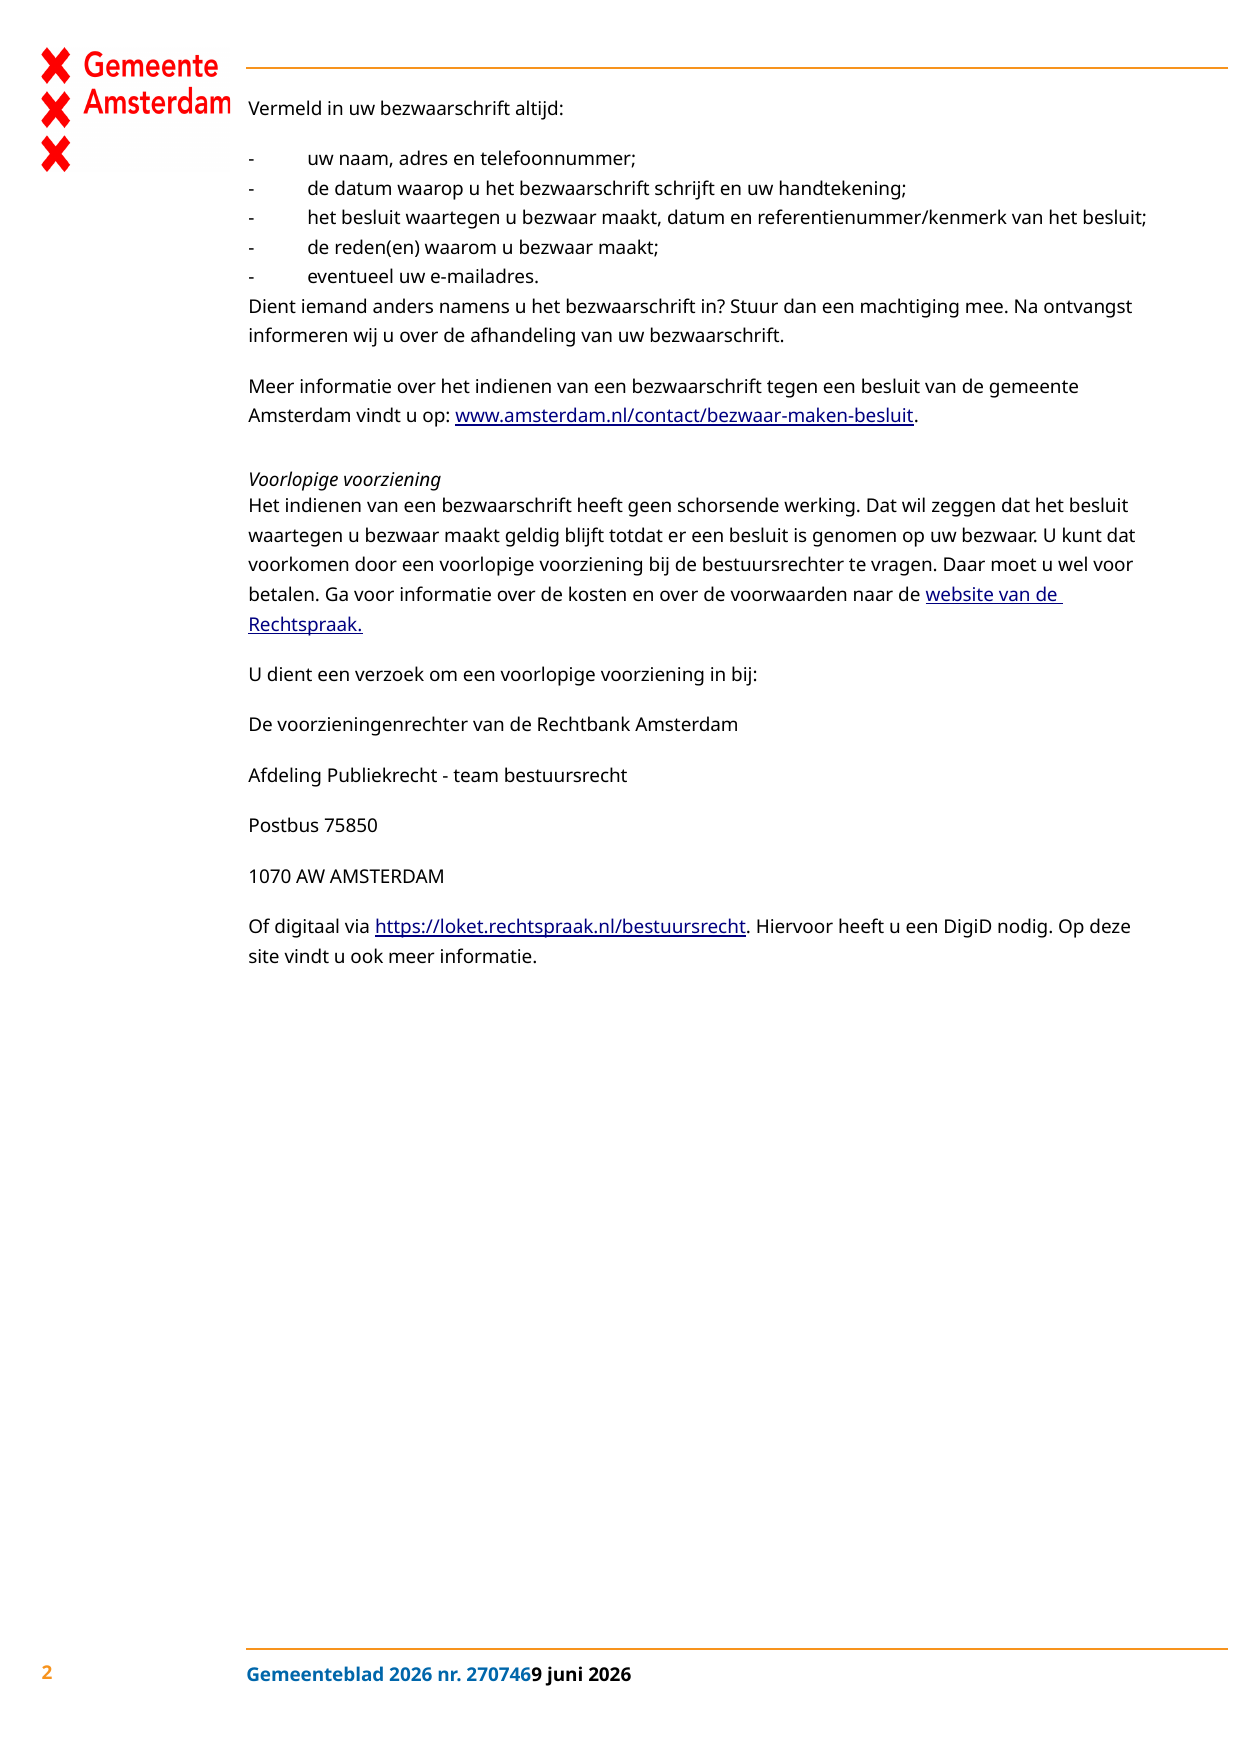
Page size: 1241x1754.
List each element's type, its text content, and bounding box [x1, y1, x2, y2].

list het besluit waartegen u bezwaar maakt, datum en referentienummer/kenmerk van het besluit; [248, 204, 1152, 230]
list uw naam, adres en telefoonnummer; [248, 145, 1152, 171]
text Of digitaal via https://loket.rechtspraak.nl/bestuursrecht. Hiervoor heeft u een DigiD nodig. Op deze site vindt u ook meer informatie. [248, 913, 1152, 968]
list eventueel uw e-mailadres. [248, 263, 1152, 289]
text Vermeld in uw bezwaarschrift altijd: [248, 95, 1152, 121]
list de datum waarop u het bezwaarschrift schrijft en uw handtekening; [248, 175, 1152, 201]
text Afdeling Publiekrecht - team bestuursrecht [248, 762, 1152, 788]
text Meer informatie over het indienen van een bezwaarschrift tegen een besluit van de gemeente Amsterdam vindt u op: www.amsterdam.nl/contact/bezwaar-maken-besluit. [248, 373, 1152, 428]
text Dient iemand anders namens u het bezwaarschrift in? Stuur dan een machtiging mee. Na ontvangst informeren wij u over de afhandeling van uw bezwaarschrift. [248, 293, 1152, 348]
text Voorlopige voorziening [248, 467, 1152, 492]
picture [41, 47, 231, 172]
text U dient een verzoek om een voorlopige voorziening in bij: [248, 661, 1152, 687]
text De voorzieningenrechter van de Rechtbank Amsterdam [248, 712, 1152, 737]
text Het indienen van een bezwaarschrift heeft geen schorsende werking. Dat wil zeggen dat het besluit waartegen u bezwaar maakt geldig blijft totdat er een besluit is genomen op uw bezwaar. U kunt dat voorkomen door een voorlopige voorziening bij de bestuursrechter te vragen. Daar moet u wel voor betalen. Ga voor informatie over de kosten en over de voorwaarden naar de website van de Rechtspraak. [248, 492, 1152, 636]
list de reden(en) waarom u bezwaar maakt; [248, 234, 1152, 260]
text 1070 AW AMSTERDAM [248, 863, 1152, 888]
text Postbus 75850 [248, 812, 1152, 838]
